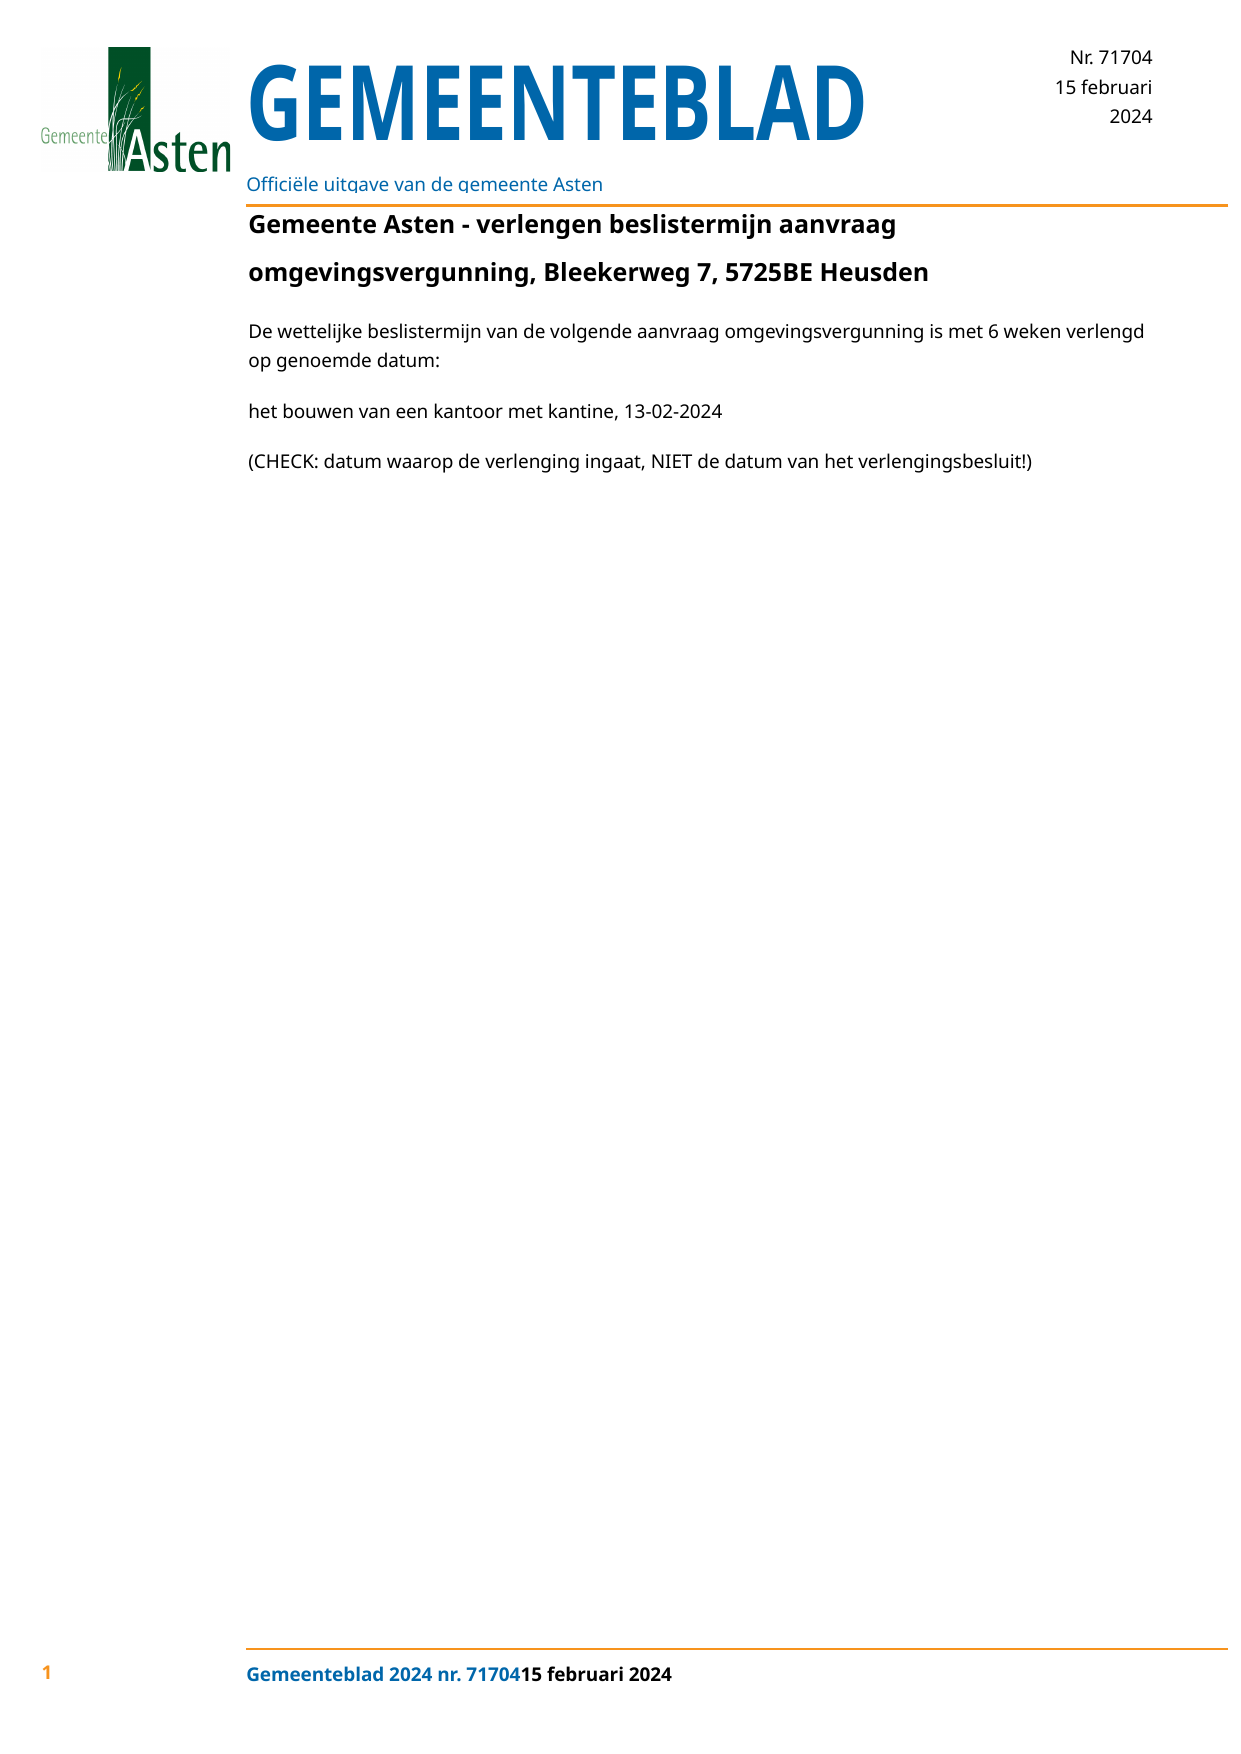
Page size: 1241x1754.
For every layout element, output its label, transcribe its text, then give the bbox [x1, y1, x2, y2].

text (CHECK: datum waarop de verlenging ingaat, NIET de datum van het verlengingsbesluit!) [248, 448, 1152, 474]
text De wettelijke beslistermijn van de volgende aanvraag omgevingsvergunning is met 6 weken verlengd op genoemde datum: [248, 318, 1152, 373]
picture [41, 47, 231, 172]
text het bouwen van een kantoor met kantine, 13-02-2024 [248, 398, 1152, 424]
text Gemeente Asten - verlengen beslistermijn aanvraag omgevingsvergunning, Bleekerweg 7, 5725BE Heusden [248, 207, 1152, 288]
